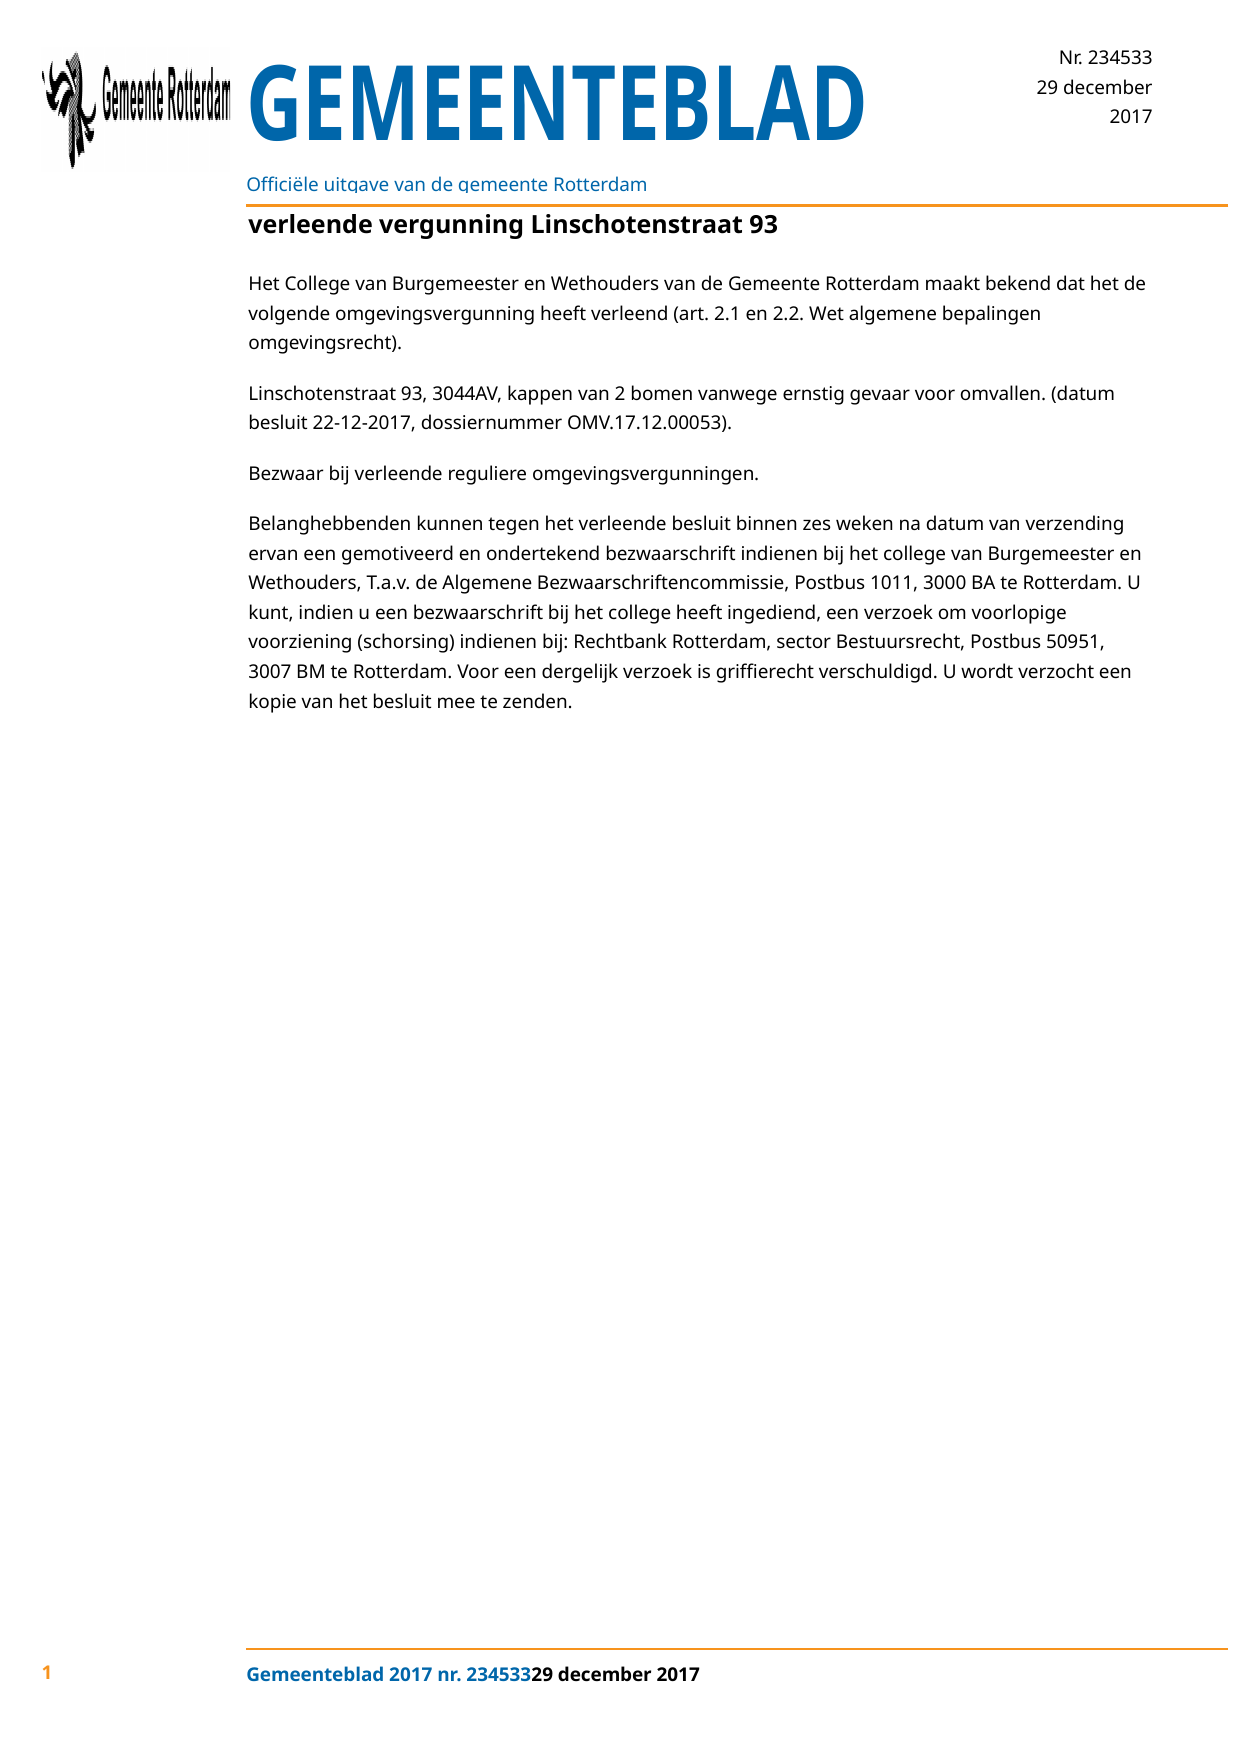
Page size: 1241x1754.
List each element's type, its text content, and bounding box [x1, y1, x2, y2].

text Bezwaar bij verleende reguliere omgevingsvergunningen. [248, 460, 1152, 486]
text Belanghebbenden kunnen tegen het verleende besluit binnen zes weken na datum van verzending ervan een gemotiveerd en ondertekend bezwaarschrift indienen bij het college van Burgemeester en Wethouders, T.a.v. de Algemene Bezwaarschriftencommissie, Postbus 1011, 3000 BA te Rotterdam. U kunt, indien u een bezwaarschrift bij het college heeft ingediend, een verzoek om voorlopige voorziening (schorsing) indienen bij: Rechtbank Rotterdam, sector Bestuursrecht, Postbus 50951, 3007 BM te Rotterdam. Voor een dergelijk verzoek is griffierecht verschuldigd. U wordt verzocht een kopie van het besluit mee te zenden. [248, 510, 1152, 713]
text Linschotenstraat 93, 3044AV, kappen van 2 bomen vanwege ernstig gevaar voor omvallen. (datum besluit 22-12-2017, dossiernummer OMV.17.12.00053). [248, 380, 1152, 435]
text Het College van Burgemeester en Wethouders van de Gemeente Rotterdam maakt bekend dat het de volgende omgevingsvergunning heeft verleend (art. 2.1 en 2.2. Wet algemene bepalingen omgevingsrecht). [248, 270, 1152, 355]
picture [41, 47, 231, 172]
text verleende vergunning Linschotenstraat 93 [248, 207, 1152, 241]
